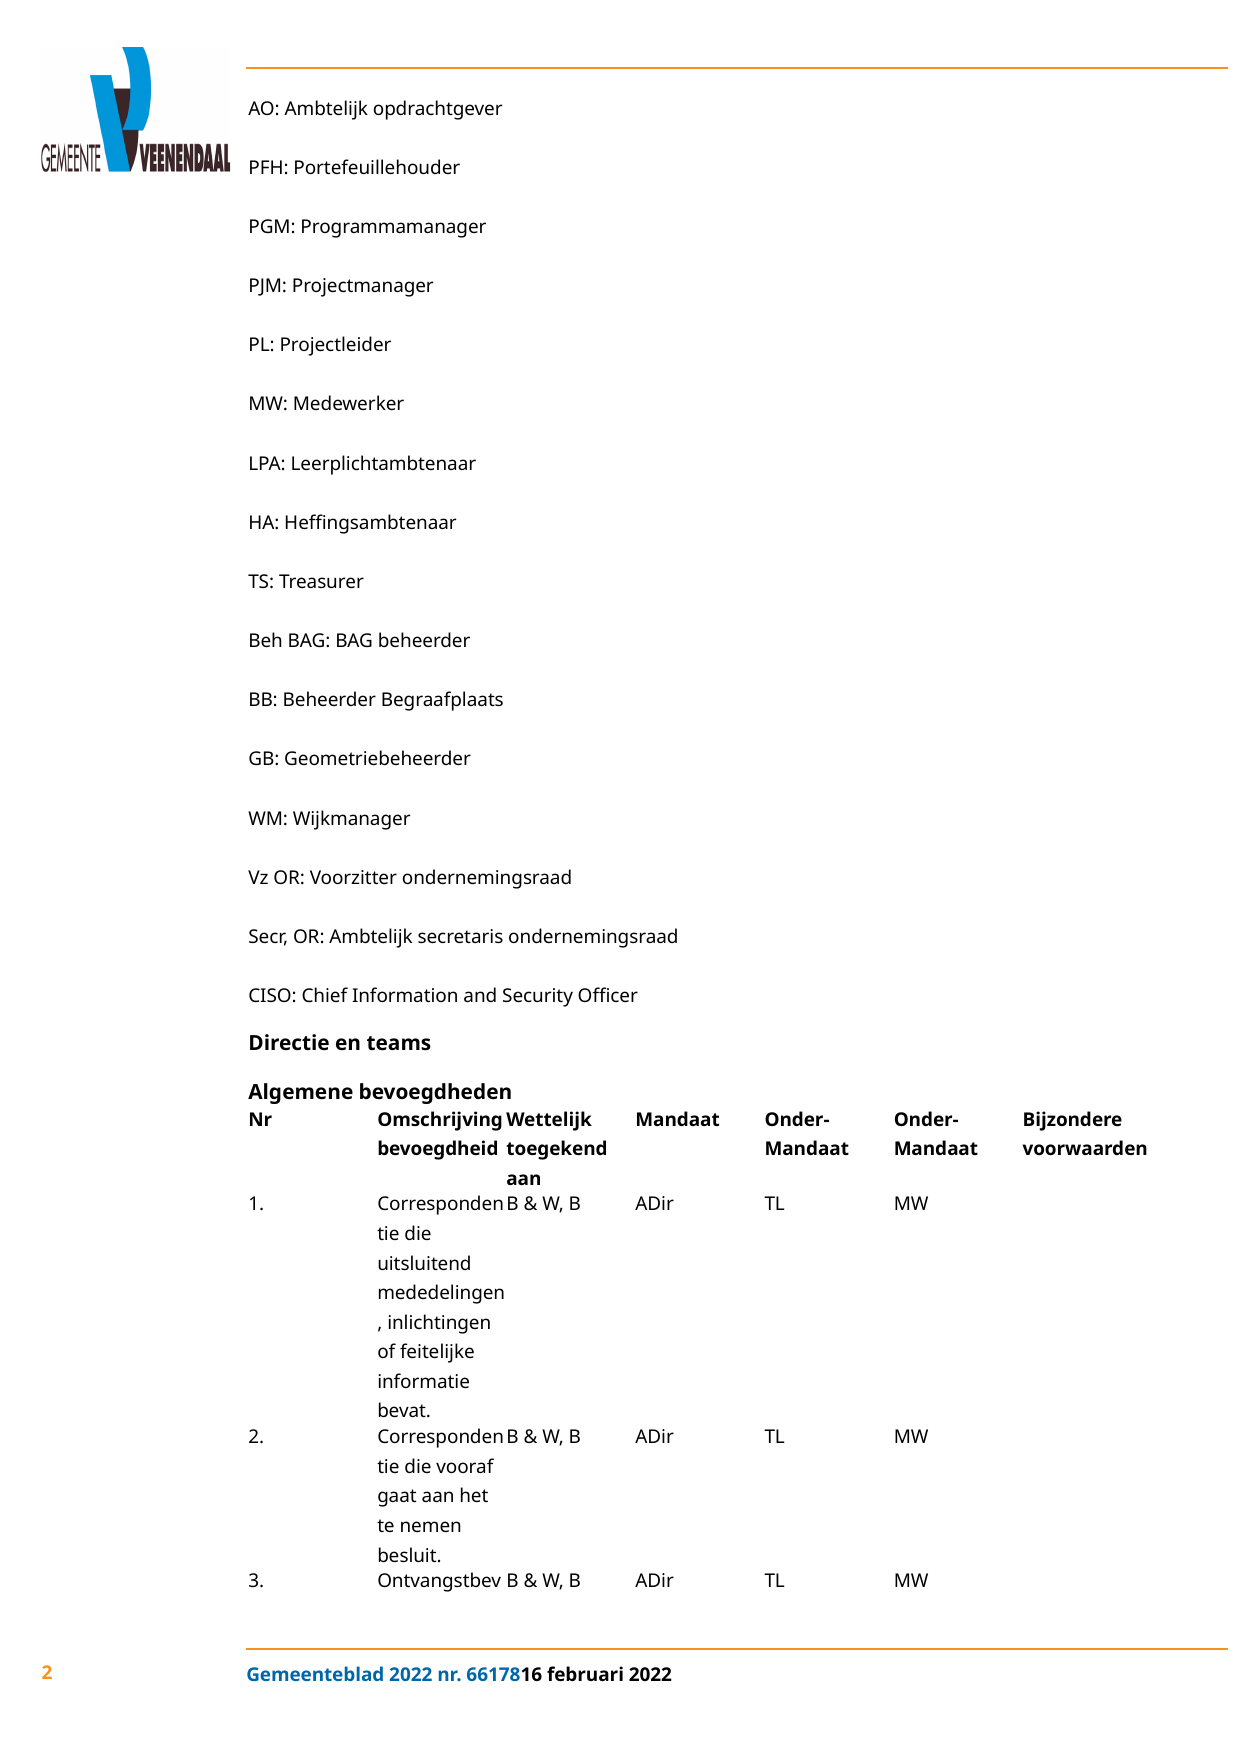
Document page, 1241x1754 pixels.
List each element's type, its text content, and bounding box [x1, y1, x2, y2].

table_cell MW [894, 1191, 1022, 1423]
text Secr, OR: Ambtelijk secretaris ondernemingsraad [248, 923, 1152, 949]
text MW: Medewerker [248, 391, 1152, 416]
table_cell B & W, B [506, 1424, 635, 1567]
table_header Omschrijving bevoegdheid [377, 1106, 506, 1191]
text PL: Projectleider [248, 331, 1152, 357]
table_cell 3. [248, 1568, 377, 1593]
table_cell TL [764, 1568, 893, 1593]
table_cell Correspondentie die uitsluitend mededelingen, inlichtingen of feitelijke informatie bevat. [377, 1191, 506, 1423]
text GB: Geometriebeheerder [248, 746, 1152, 771]
table_cell MW [894, 1568, 1022, 1593]
text Directie en teams [248, 1028, 1152, 1056]
picture [123, 47, 231, 172]
table_cell ADir [635, 1191, 764, 1423]
table_header Onder- Mandaat [894, 1106, 1022, 1191]
table_header Nr [248, 1106, 377, 1191]
table_cell [1023, 1424, 1152, 1567]
table_cell Correspondentie die vooraf gaat aan het te nemen besluit. [377, 1424, 506, 1567]
table_cell Ontvangstbev [377, 1568, 506, 1593]
table_header Bijzondere voorwaarden [1023, 1106, 1152, 1191]
table_header Onder- Mandaat [764, 1106, 893, 1191]
text WM: Wijkmanager [248, 805, 1152, 831]
table_cell TL [764, 1424, 893, 1567]
table_cell [1023, 1191, 1152, 1423]
text Algemene bevoegdheden [248, 1077, 1152, 1106]
table_cell ADir [635, 1424, 764, 1567]
text AO: Ambtelijk opdrachtgever [248, 95, 1152, 121]
table_header Wettelijk toegekend aan [506, 1106, 635, 1191]
table_cell 1. [248, 1191, 377, 1423]
table_cell 2. [248, 1424, 377, 1567]
table_cell TL [764, 1191, 893, 1423]
text PFH: Portefeuillehouder [248, 154, 1152, 180]
text LPA: Leerplichtambtenaar [248, 450, 1152, 476]
text CISO: Chief Information and Security Officer [248, 982, 1152, 1008]
text TS: Treasurer [248, 568, 1152, 594]
table_cell B & W, B [506, 1191, 635, 1423]
table_cell ADir [635, 1568, 764, 1593]
text BB: Beheerder Begraafplaats [248, 686, 1152, 712]
table_cell [1023, 1568, 1152, 1593]
text Beh BAG: BAG beheerder [248, 627, 1152, 653]
text Vz OR: Voorzitter ondernemingsraad [248, 864, 1152, 890]
table_header Mandaat [635, 1106, 764, 1191]
table_cell B & W, B [506, 1568, 635, 1593]
text PGM: Programmamanager [248, 213, 1152, 239]
text HA: Heffingsambtenaar [248, 509, 1152, 535]
text PJM: Projectmanager [248, 272, 1152, 298]
table_cell MW [894, 1424, 1022, 1567]
picture [41, 47, 130, 172]
